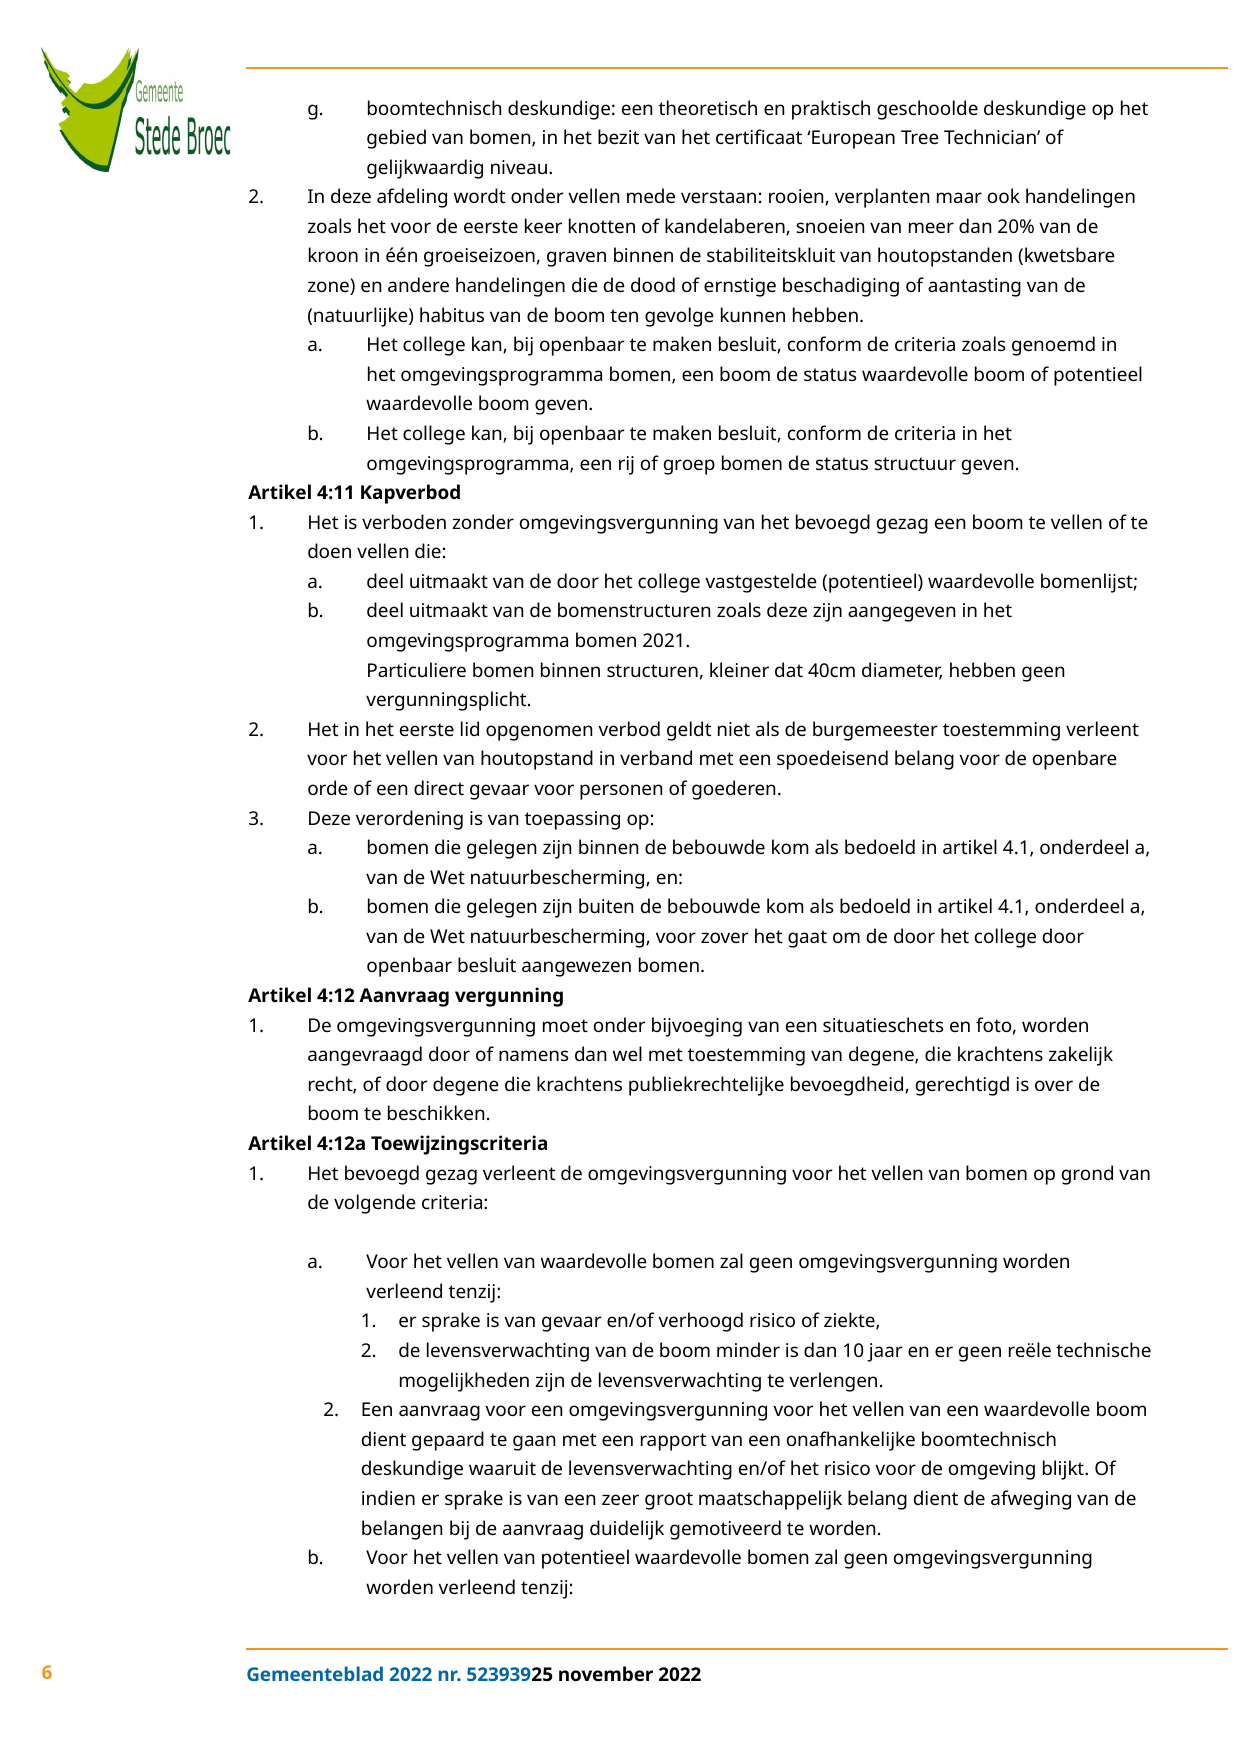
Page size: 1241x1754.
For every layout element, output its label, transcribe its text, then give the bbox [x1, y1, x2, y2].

list boomtechnisch deskundige: een theoretisch en praktisch geschoolde deskundige op het gebied van bomen, in het bezit van het certificaat ‘European Tree Technician’ of gelijkwaardig niveau. [307, 95, 1152, 180]
list Deze verordening is van toepassing op: [248, 805, 1152, 831]
list Voor het vellen van waardevolle bomen zal geen omgevingsvergunning worden verleend tenzij: [307, 1248, 1152, 1304]
list Het college kan, bij openbaar te maken besluit, conform de criteria in het omgevingsprogramma, een rij of groep bomen de status structuur geven. [307, 420, 1152, 476]
list de levensverwachting van de boom minder is dan 10 jaar en er geen reële technische mogelijkheden zijn de levensverwachting te verlengen. [361, 1337, 1152, 1393]
text Artikel 4:11 Kapverbod [248, 479, 1152, 505]
list Het is verboden zonder omgevingsvergunning van het bevoegd gezag een boom te vellen of te doen vellen die: [248, 509, 1152, 564]
text Artikel 4:12 Aanvraag vergunning [248, 982, 1152, 1008]
list er sprake is van gevaar en/of verhoogd risico of ziekte, [361, 1308, 1152, 1333]
list Het bevoegd gezag verleent de omgevingsvergunning voor het vellen van bomen op grond van de volgende criteria: [248, 1160, 1152, 1215]
list deel uitmaakt van de door het college vastgestelde (potentieel) waardevolle bomenlijst; [307, 568, 1152, 594]
list Voor het vellen van potentieel waardevolle bomen zal geen omgevingsvergunning worden verleend tenzij: [307, 1544, 1152, 1600]
list Het in het eerste lid opgenomen verbod geldt niet als de burgemeester toestemming verleent voor het vellen van houtopstand in verband met een spoedeisend belang voor de openbare orde of een direct gevaar voor personen of goederen. [248, 716, 1152, 801]
list deel uitmaakt van de bomenstructuren zoals deze zijn aangegeven in het omgevingsprogramma bomen 2021. [307, 598, 1152, 653]
list Een aanvraag voor een omgevingsvergunning voor het vellen van een waardevolle boom dient gepaard te gaan met een rapport van een onafhankelijke boomtechnisch deskundige waaruit de levensverwachting en/of het risico voor de omgeving blijkt. Of indien er sprake is van een zeer groot maatschappelijk belang dient de afweging van de belangen bij de aanvraag duidelijk gemotiveerd te worden. [323, 1396, 1152, 1541]
list In deze afdeling wordt onder vellen mede verstaan: rooien, verplanten maar ook handelingen zoals het voor de eerste keer knotten of kandelaberen, snoeien van meer dan 20% van de kroon in één groeiseizoen, graven binnen de stabiliteitskluit van houtopstanden (kwetsbare zone) en andere handelingen die de dood of ernstige beschadiging of aantasting van de (natuurlijke) habitus van de boom ten gevolge kunnen hebben. [248, 183, 1152, 328]
text Artikel 4:12a Toewijzingscriteria [248, 1130, 1152, 1156]
list Het college kan, bij openbaar te maken besluit, conform de criteria zoals genoemd in het omgevingsprogramma bomen, een boom de status waardevolle boom of potentieel waardevolle boom geven. [307, 331, 1152, 416]
list De omgevingsvergunning moet onder bijvoeging van een situatieschets en foto, worden aangevraagd door of namens dan wel met toestemming van degene, die krachtens zakelijk recht, of door degene die krachtens publiekrechtelijke bevoegdheid, gerechtigd is over de boom te beschikken. [248, 1012, 1152, 1126]
picture [41, 47, 231, 172]
list bomen die gelegen zijn binnen de bebouwde kom als bedoeld in artikel 4.1, onderdeel a, van de Wet natuurbescherming, en: [307, 834, 1152, 890]
list bomen die gelegen zijn buiten de bebouwde kom als bedoeld in artikel 4.1, onderdeel a, van de Wet natuurbescherming, voor zover het gaat om de door het college door openbaar besluit aangewezen bomen. [307, 893, 1152, 978]
list Particuliere bomen binnen structuren, kleiner dat 40cm diameter, hebben geen vergunningsplicht. [307, 657, 1152, 712]
